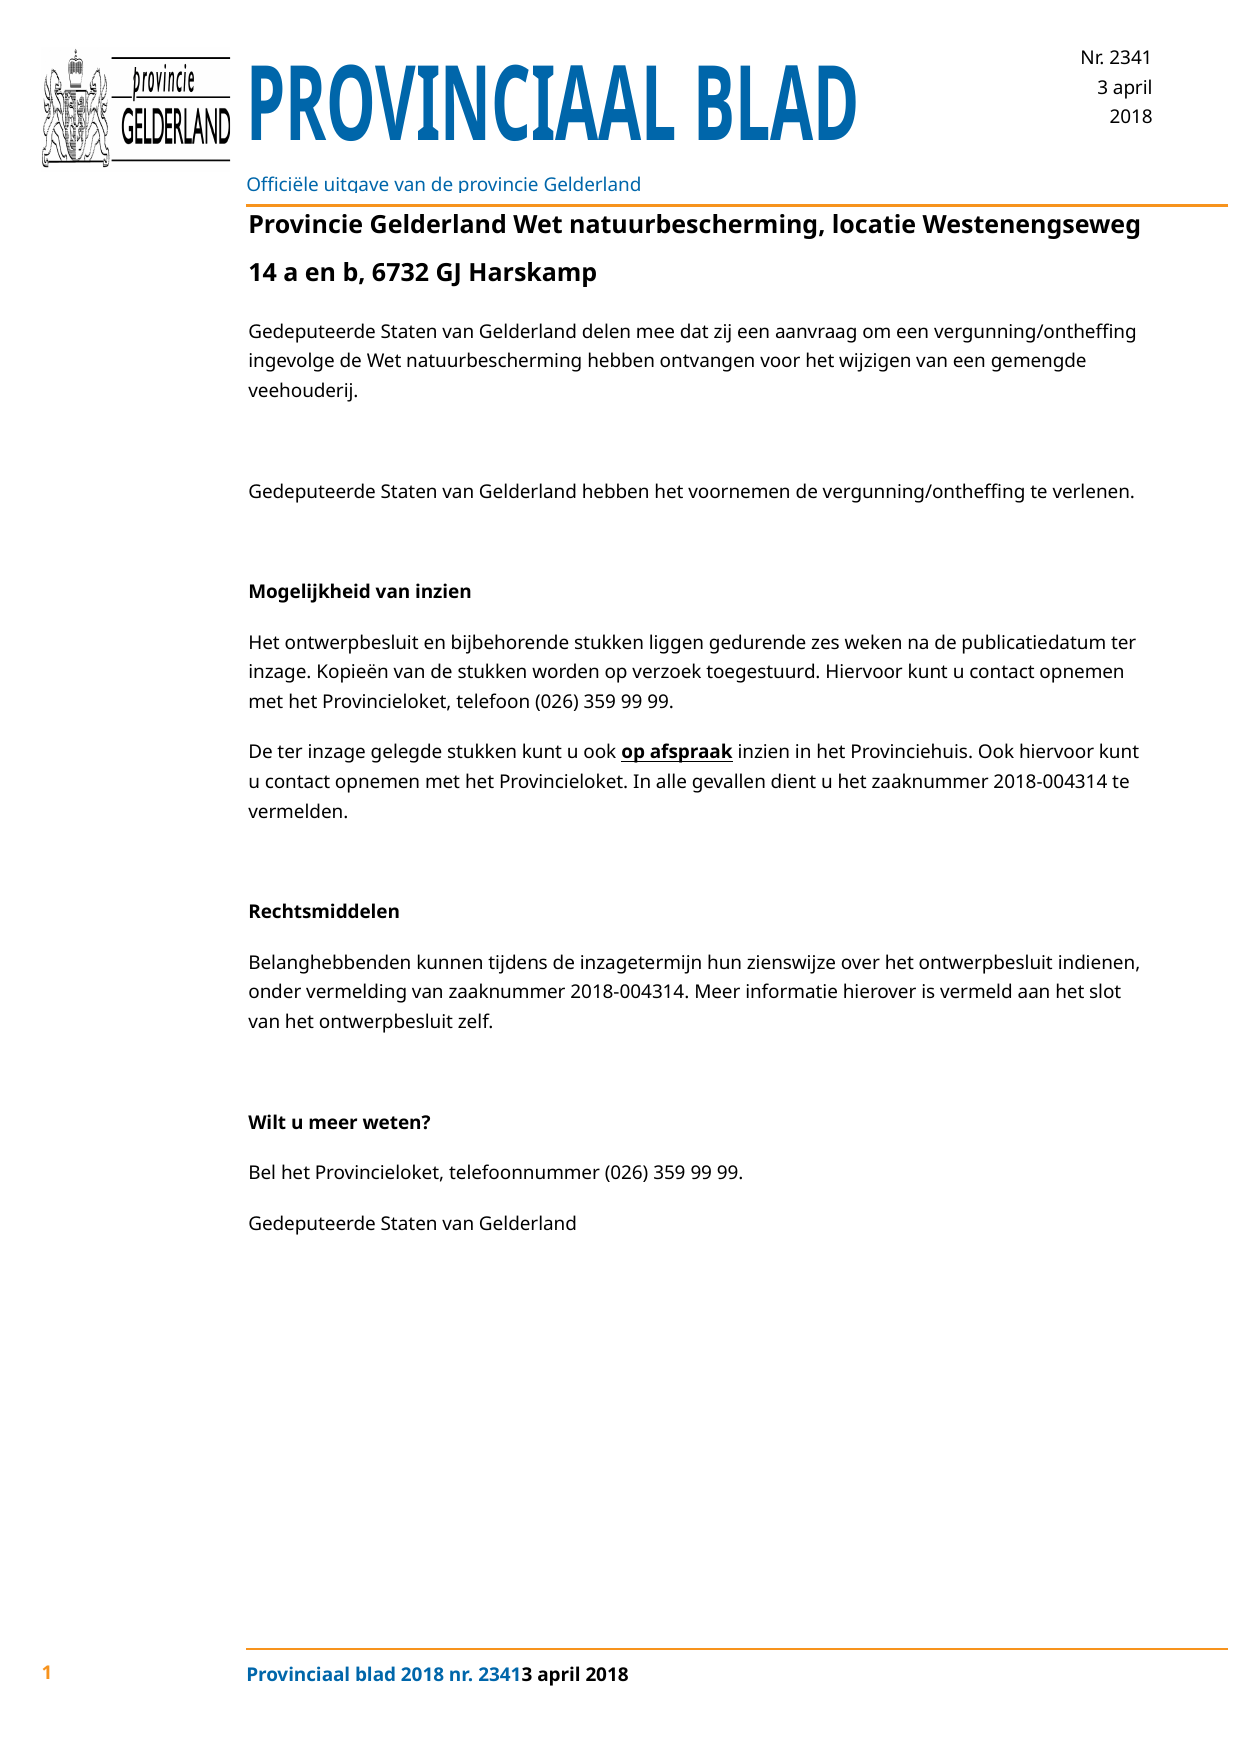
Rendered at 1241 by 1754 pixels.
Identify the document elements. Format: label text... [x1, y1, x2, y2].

text Belanghebbenden kunnen tijdens de inzagetermijn hun zienswijze over het ontwerpbesluit indienen, onder vermelding van zaaknummer 2018-004314. Meer informatie hierover is vermeld aan het slot van het ontwerpbesluit zelf. [248, 949, 1152, 1034]
text Provincie Gelderland Wet natuurbescherming, locatie Westenengseweg 14 a en b, 6732 GJ Harskamp [248, 207, 1152, 288]
text Gedeputeerde Staten van Gelderland delen mee dat zij een aanvraag om een vergunning/ontheffing ingevolge de Wet natuurbescherming hebben ontvangen voor het wijzigen van een gemengde veehouderij. [248, 318, 1152, 403]
text De ter inzage gelegde stukken kunt u ook op afspraak inzien in het Provinciehuis. Ook hiervoor kunt u contact opnemen met het Provincieloket. In alle gevallen dient u het zaaknummer 2018-004314 te vermelden. [248, 739, 1152, 824]
text Wilt u meer weten? [248, 1109, 1152, 1135]
text Gedeputeerde Staten van Gelderland hebben het voornemen de vergunning/ontheffing te verlenen. [248, 478, 1152, 504]
text Mogelijkheid van inzien [248, 579, 1152, 604]
text Het ontwerpbesluit en bijbehorende stukken liggen gedurende zes weken na de publicatiedatum ter inzage. Kopieën van de stukken worden op verzoek toegestuurd. Hiervoor kunt u contact opnemen met het Provincieloket, telefoon (026) 359 99 99. [248, 629, 1152, 714]
text Rechtsmiddelen [248, 899, 1152, 924]
picture [41, 47, 231, 172]
text Bel het Provincieloket, telefoonnummer (026) 359 99 99. [248, 1159, 1152, 1185]
text Gedeputeerde Staten van Gelderland [248, 1210, 1152, 1236]
